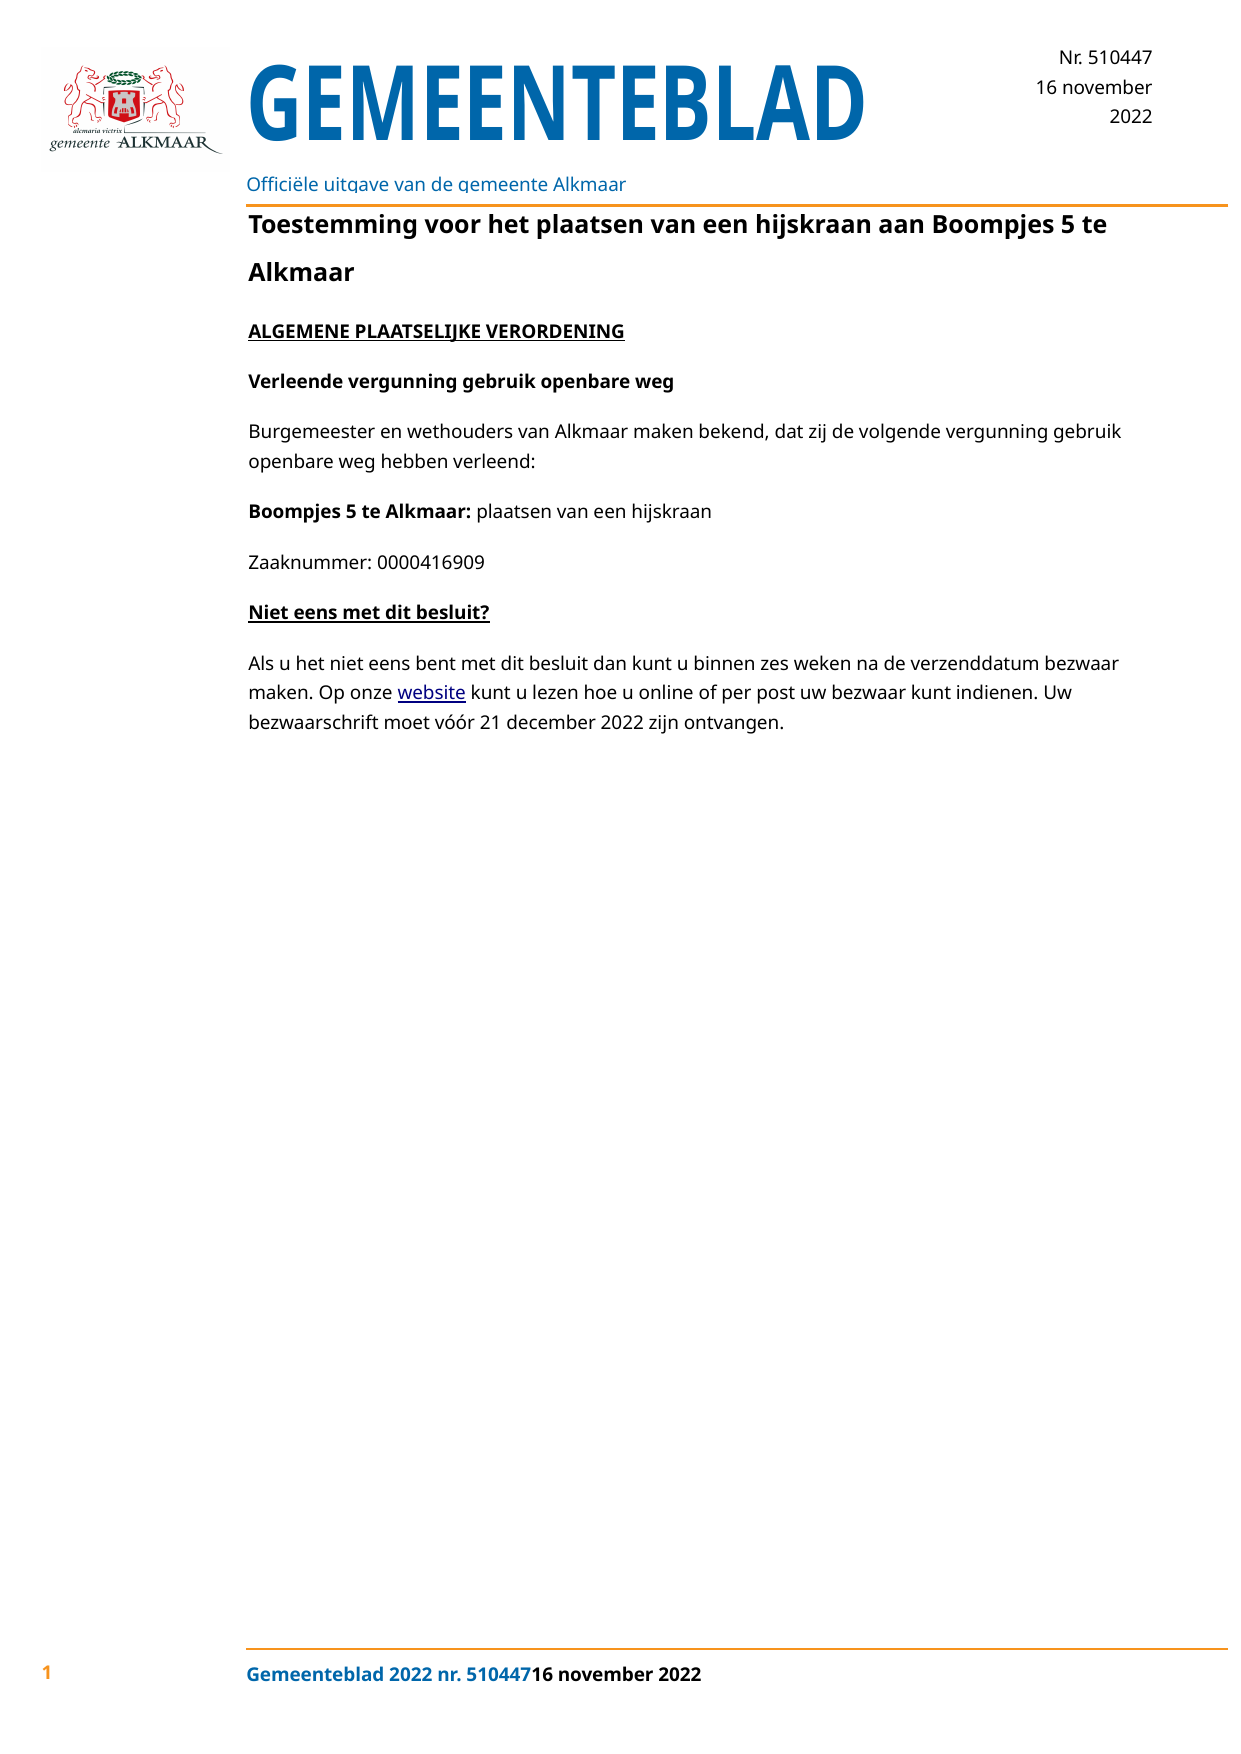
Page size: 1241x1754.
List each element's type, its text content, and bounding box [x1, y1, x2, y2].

text Burgemeester en wethouders van Alkmaar maken bekend, dat zij de volgende vergunning gebruik openbare weg hebben verleend: [248, 419, 1152, 474]
picture [41, 47, 231, 172]
text Niet eens met dit besluit? [248, 599, 1152, 625]
text Zaaknummer: 0000416909 [248, 549, 1152, 575]
text Boompjes 5 te Alkmaar: plaatsen van een hijskraan [248, 499, 1152, 524]
text Verleende vergunning gebruik openbare weg [248, 368, 1152, 394]
text Toestemming voor het plaatsen van een hijskraan aan Boompjes 5 te Alkmaar [248, 207, 1152, 288]
text Als u het niet eens bent met dit besluit dan kunt u binnen zes weken na de verzenddatum bezwaar maken. Op onze website kunt u lezen hoe u online of per post uw bezwaar kunt indienen. Uw bezwaarschrift moet vóór 21 december 2022 zijn ontvangen. [248, 650, 1152, 735]
text ALGEMENE PLAATSELIJKE VERORDENING [248, 318, 1152, 344]
